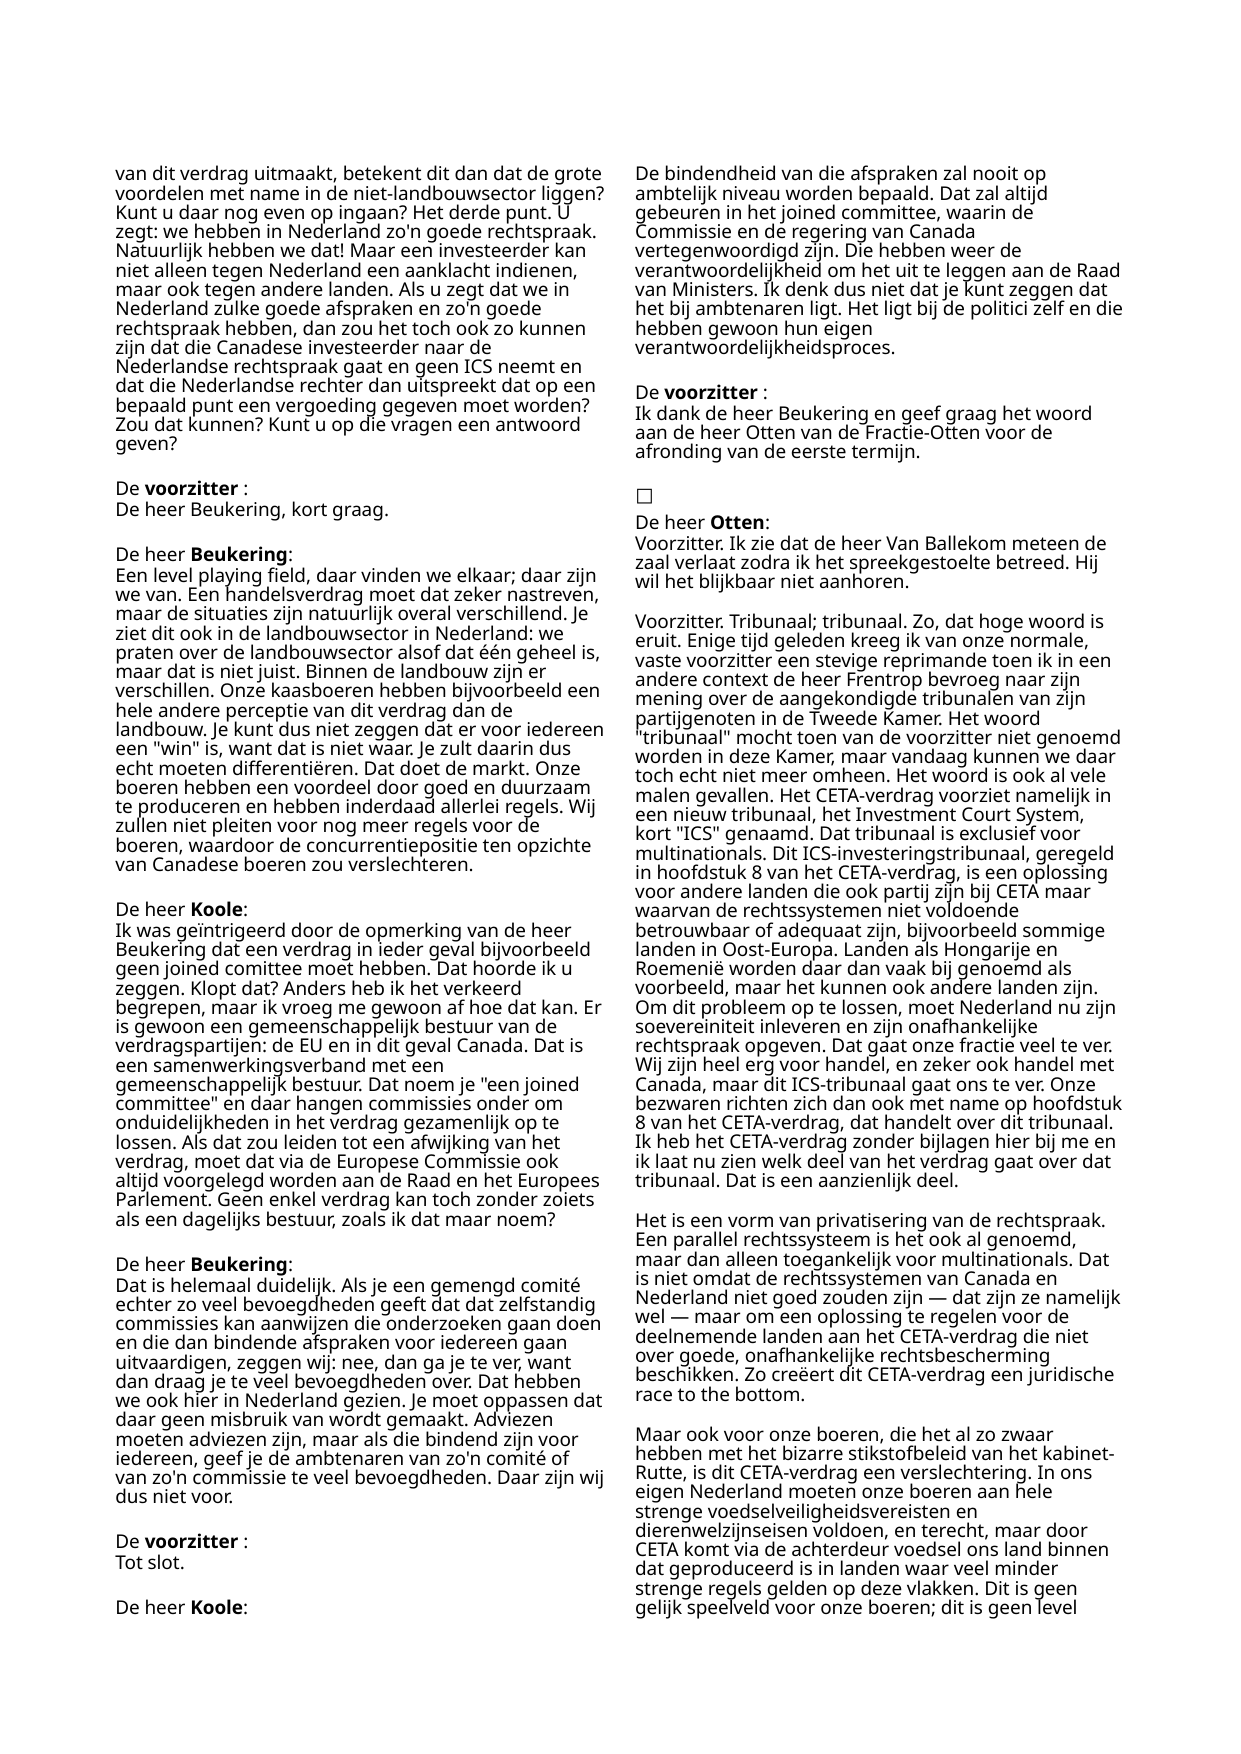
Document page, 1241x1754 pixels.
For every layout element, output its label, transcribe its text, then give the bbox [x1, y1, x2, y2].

text Tot slot. [115, 1554, 605, 1574]
text De heer Koole: [115, 896, 605, 922]
text Een level playing field, daar vinden we elkaar; daar zijn we van. Een handelsverdrag moet dat zeker nastreven, maar de situaties zijn natuurlijk overal verschillend. Je ziet dit ook in de landbouwsector in Nederland: we praten over de landbouwsector alsof dat één geheel is, maar dat is niet juist. Binnen de landbouw zijn er verschillen. Onze kaasboeren hebben bijvoorbeeld een hele andere perceptie van dit verdrag dan de landbouw. Je kunt dus niet zeggen dat er voor iedereen een "win" is, want dat is niet waar. Je zult daarin dus echt moeten differentiëren. Dat doet de markt. Onze boeren hebben een voordeel door goed en duurzaam te produceren en hebben inderdaad allerlei regels. Wij zullen niet pleiten voor nog meer regels voor de boeren, waardoor de concurrentiepositie ten opzichte van Canadese boeren zou verslechteren. [115, 567, 605, 875]
text De voorzitter : [115, 1529, 605, 1554]
text De voorzitter : [115, 475, 605, 501]
text Maar ook voor onze boeren, die het al zo zwaar hebben met het bizarre stikstofbeleid van het kabinet-Rutte, is dit CETA-verdrag een verslechtering. In ons eigen Nederland moeten onze boeren aan hele strenge voedselveiligheidsvereisten en dierenwelzijnseisen voldoen, en terecht, maar door CETA komt via de achterdeur voedsel ons land binnen dat geproduceerd is in landen waar veel minder strenge regels gelden op deze vlakken. Dit is geen gelijk speelveld voor onze boeren; dit is geen level [635, 1426, 1125, 1618]
text De voorzitter : [635, 379, 1125, 404]
text De heer Beukering: [115, 541, 605, 567]
text Dat is helemaal duidelijk. Als je een gemengd comité echter zo veel bevoegdheden geeft dat dat zelfstandig commissies kan aanwijzen die onderzoeken gaan doen en die dan bindende afspraken voor iedereen gaan uitvaardigen, zeggen wij: nee, dan ga je te ver, want dan draag je te veel bevoegdheden over. Dat hebben we ook hier in Nederland gezien. Je moet oppassen dat daar geen misbruik van wordt gemaakt. Adviezen moeten adviezen zijn, maar als die bindend zijn voor iedereen, geef je de ambtenaren van zo'n comité of van zo'n commissie te veel bevoegdheden. Daar zijn wij dus niet voor. [115, 1277, 605, 1508]
text De bindendheid van die afspraken zal nooit op ambtelijk niveau worden bepaald. Dat zal altijd gebeuren in het joined committee, waarin de Commissie en de regering van Canada vertegenwoordigd zijn. Die hebben weer de verantwoordelijkheid om het uit te leggen aan de Raad van Ministers. Ik denk dus niet dat je kunt zeggen dat het bij ambtenaren ligt. Het ligt bij de politici zelf en die hebben gewoon hun eigen verantwoordelijkheidsproces. [635, 165, 1125, 358]
text Ik was geïntrigeerd door de opmerking van de heer Beukering dat een verdrag in ieder geval bijvoorbeeld geen joined comittee moet hebben. Dat hoorde ik u zeggen. Klopt dat? Anders heb ik het verkeerd begrepen, maar ik vroeg me gewoon af hoe dat kan. Er is gewoon een gemeenschappelijk bestuur van de verdragspartijen: de EU en in dit geval Canada. Dat is een samenwerkingsverband met een gemeenschappelijk bestuur. Dat noem je "een joined committee" en daar hangen commissies onder om onduidelijkheden in het verdrag gezamenlijk op te lossen. Als dat zou leiden tot een afwijking van het verdrag, moet dat via de Europese Commissie ook altijd voorgelegd worden aan de Raad en het Europees Parlement. Geen enkel verdrag kan toch zonder zoiets als een dagelijks bestuur, zoals ik dat maar noem? [115, 922, 605, 1230]
text van dit verdrag uitmaakt, betekent dit dan dat de grote voordelen met name in de niet-landbouwsector liggen? Kunt u daar nog even op ingaan? Het derde punt. U zegt: we hebben in Nederland zo'n goede rechtspraak. Natuurlijk hebben we dat! Maar een investeerder kan niet alleen tegen Nederland een aanklacht indienen, maar ook tegen andere landen. Als u zegt dat we in Nederland zulke goede afspraken en zo'n goede rechtspraak hebben, dan zou het toch ook zo kunnen zijn dat die Canadese investeerder naar de Nederlandse rechtspraak gaat en geen ICS neemt en dat die Nederlandse rechter dan uitspreekt dat op een bepaald punt een vergoeding gegeven moet worden? Zou dat kunnen? Kunt u op die vragen een antwoord geven? [115, 165, 605, 454]
text De heer Beukering: [115, 1251, 605, 1277]
text De heer Otten: [635, 509, 1125, 535]
text Ik dank de heer Beukering en geef graag het woord aan de heer Otten van de Fractie-Otten voor de afronding van de eerste termijn. [635, 404, 1125, 462]
text ⬜ [635, 483, 1125, 509]
text De heer Koole: [115, 1594, 605, 1620]
text Het is een vorm van privatisering van de rechtspraak. Een parallel rechtssysteem is het ook al genoemd, maar dan alleen toegankelijk voor multinationals. Dat is niet omdat de rechtssystemen van Canada en Nederland niet goed zouden zijn — dat zijn ze namelijk wel — maar om een oplossing te regelen voor de deelnemende landen aan het CETA-verdrag die niet over goede, onafhankelijke rechtsbescherming beschikken. Zo creëert dit CETA-verdrag een juridische race to the bottom. [635, 1212, 1125, 1405]
text Voorzitter. Tribunaal; tribunaal. Zo, dat hoge woord is eruit. Enige tijd geleden kreeg ik van onze normale, vaste voorzitter een stevige reprimande toen ik in een andere context de heer Frentrop bevroeg naar zijn mening over de aangekondigde tribunalen van zijn partijgenoten in de Tweede Kamer. Het woord "tribunaal" mocht toen van de voorzitter niet genoemd worden in deze Kamer, maar vandaag kunnen we daar toch echt niet meer omheen. Het woord is ook al vele malen gevallen. Het CETA-verdrag voorziet namelijk in een nieuw tribunaal, het Investment Court System, kort "ICS" genaamd. Dat tribunaal is exclusief voor multinationals. Dit ICS-investeringstribunaal, geregeld in hoofdstuk 8 van het CETA-verdrag, is een oplossing voor andere landen die ook partij zijn bij CETA maar waarvan de rechtssystemen niet voldoende betrouwbaar of adequaat zijn, bijvoorbeeld sommige landen in Oost-Europa. Landen als Hongarije en Roemenië worden daar dan vaak bij genoemd als voorbeeld, maar het kunnen ook andere landen zijn. Om dit probleem op te lossen, moet Nederland nu zijn soevereiniteit inleveren en zijn onafhankelijke rechtspraak opgeven. Dat gaat onze fractie veel te ver. Wij zijn heel erg voor handel, en zeker ook handel met Canada, maar dit ICS-tribunaal gaat ons te ver. Onze bezwaren richten zich dan ook met name op hoofdstuk 8 van het CETA-verdrag, dat handelt over dit tribunaal. Ik heb het CETA-verdrag zonder bijlagen hier bij me en ik laat nu zien welk deel van het verdrag gaat over dat tribunaal. Dat is een aanzienlijk deel. [635, 613, 1125, 1191]
text De heer Beukering, kort graag. [115, 501, 605, 520]
text Voorzitter. Ik zie dat de heer Van Ballekom meteen de zaal verlaat zodra ik het spreekgestoelte betreed. Hij wil het blijkbaar niet aanhoren. [635, 535, 1125, 592]
